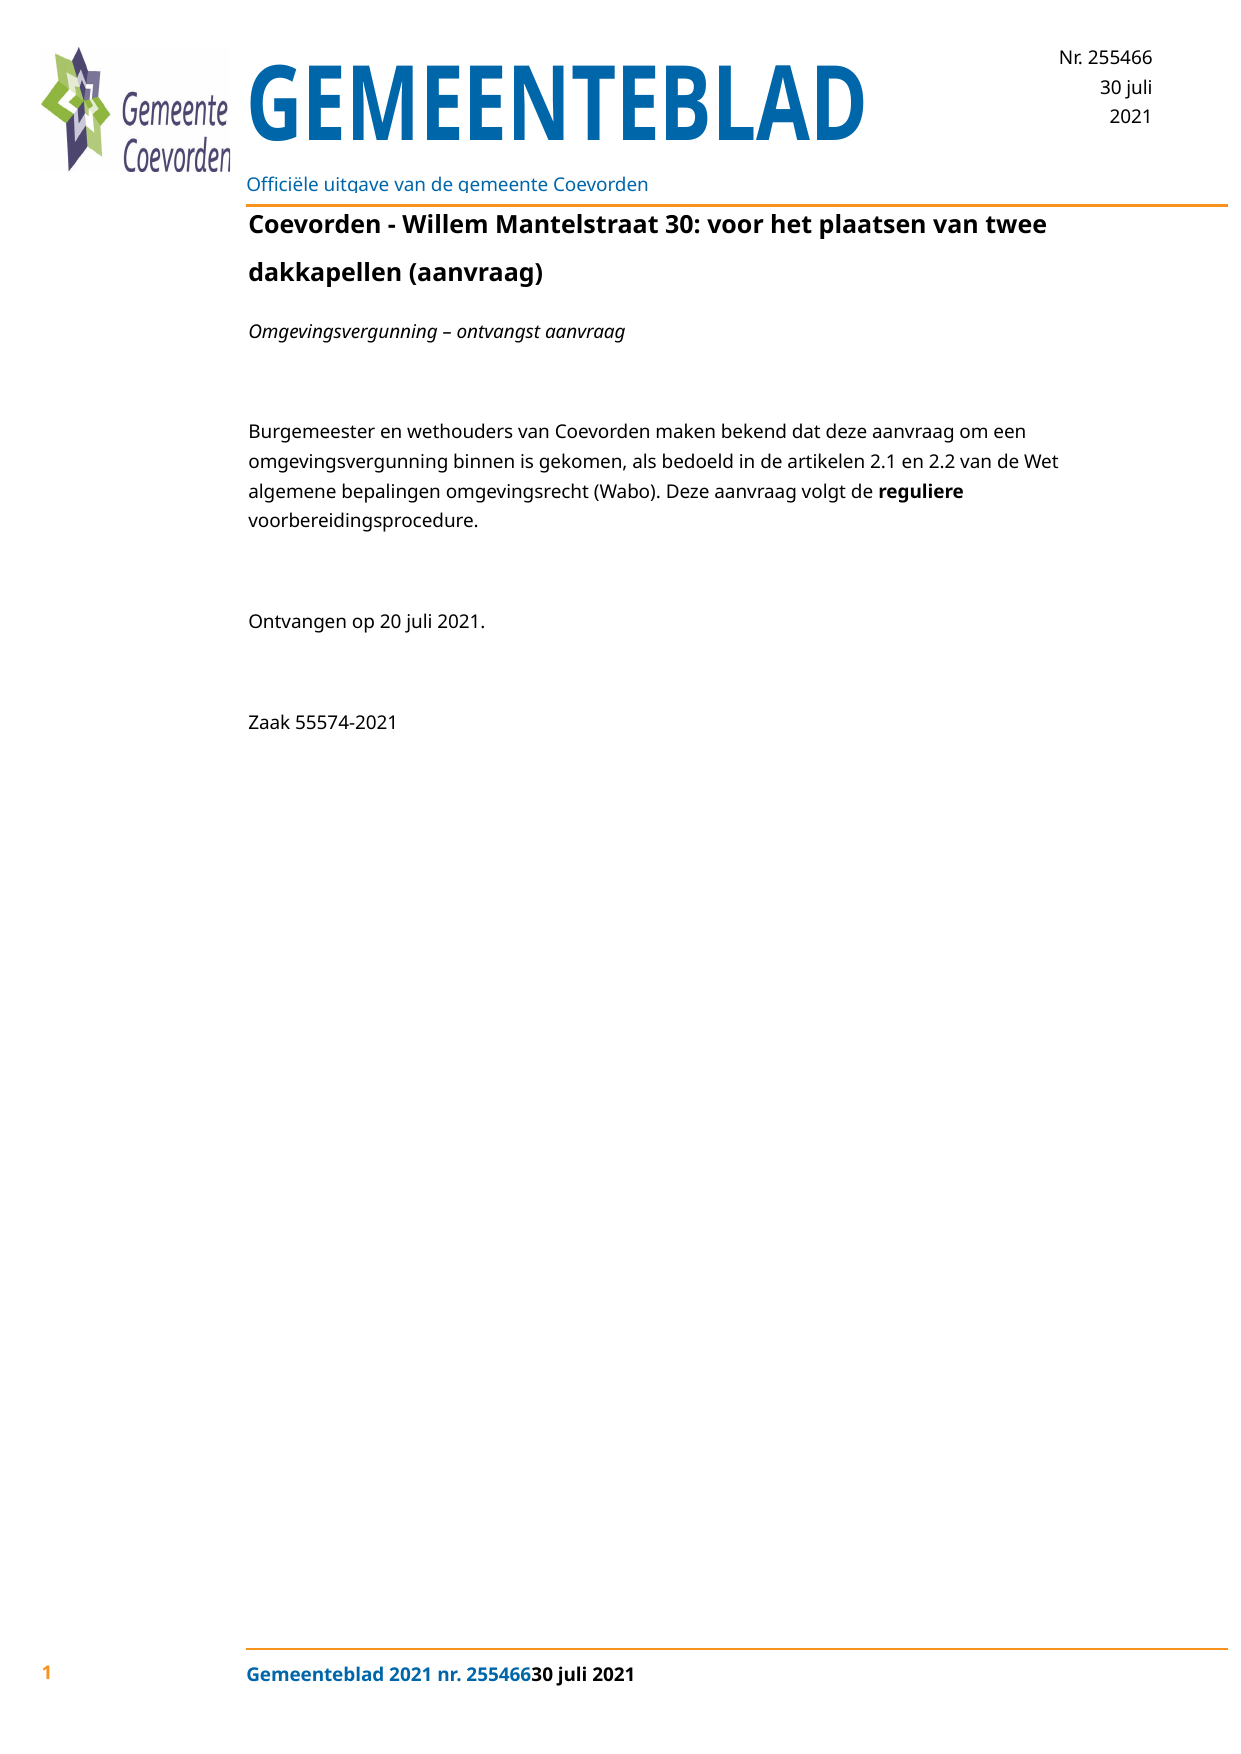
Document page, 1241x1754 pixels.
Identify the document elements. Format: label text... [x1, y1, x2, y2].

text Omgevingsvergunning – ontvangst aanvraag [248, 318, 1152, 344]
text Zaak 55574-2021 [248, 709, 1152, 735]
text Ontvangen op 20 juli 2021. [248, 608, 1152, 634]
picture [41, 47, 231, 172]
text Burgemeester en wethouders van Coevorden maken bekend dat deze aanvraag om een omgevingsvergunning binnen is gekomen, als bedoeld in de artikelen 2.1 en 2.2 van de Wet algemene bepalingen omgevingsrecht (Wabo). Deze aanvraag volgt de reguliere voorbereidingsprocedure. [248, 419, 1152, 533]
text Coevorden - Willem Mantelstraat 30: voor het plaatsen van twee dakkapellen (aanvraag) [248, 207, 1152, 288]
